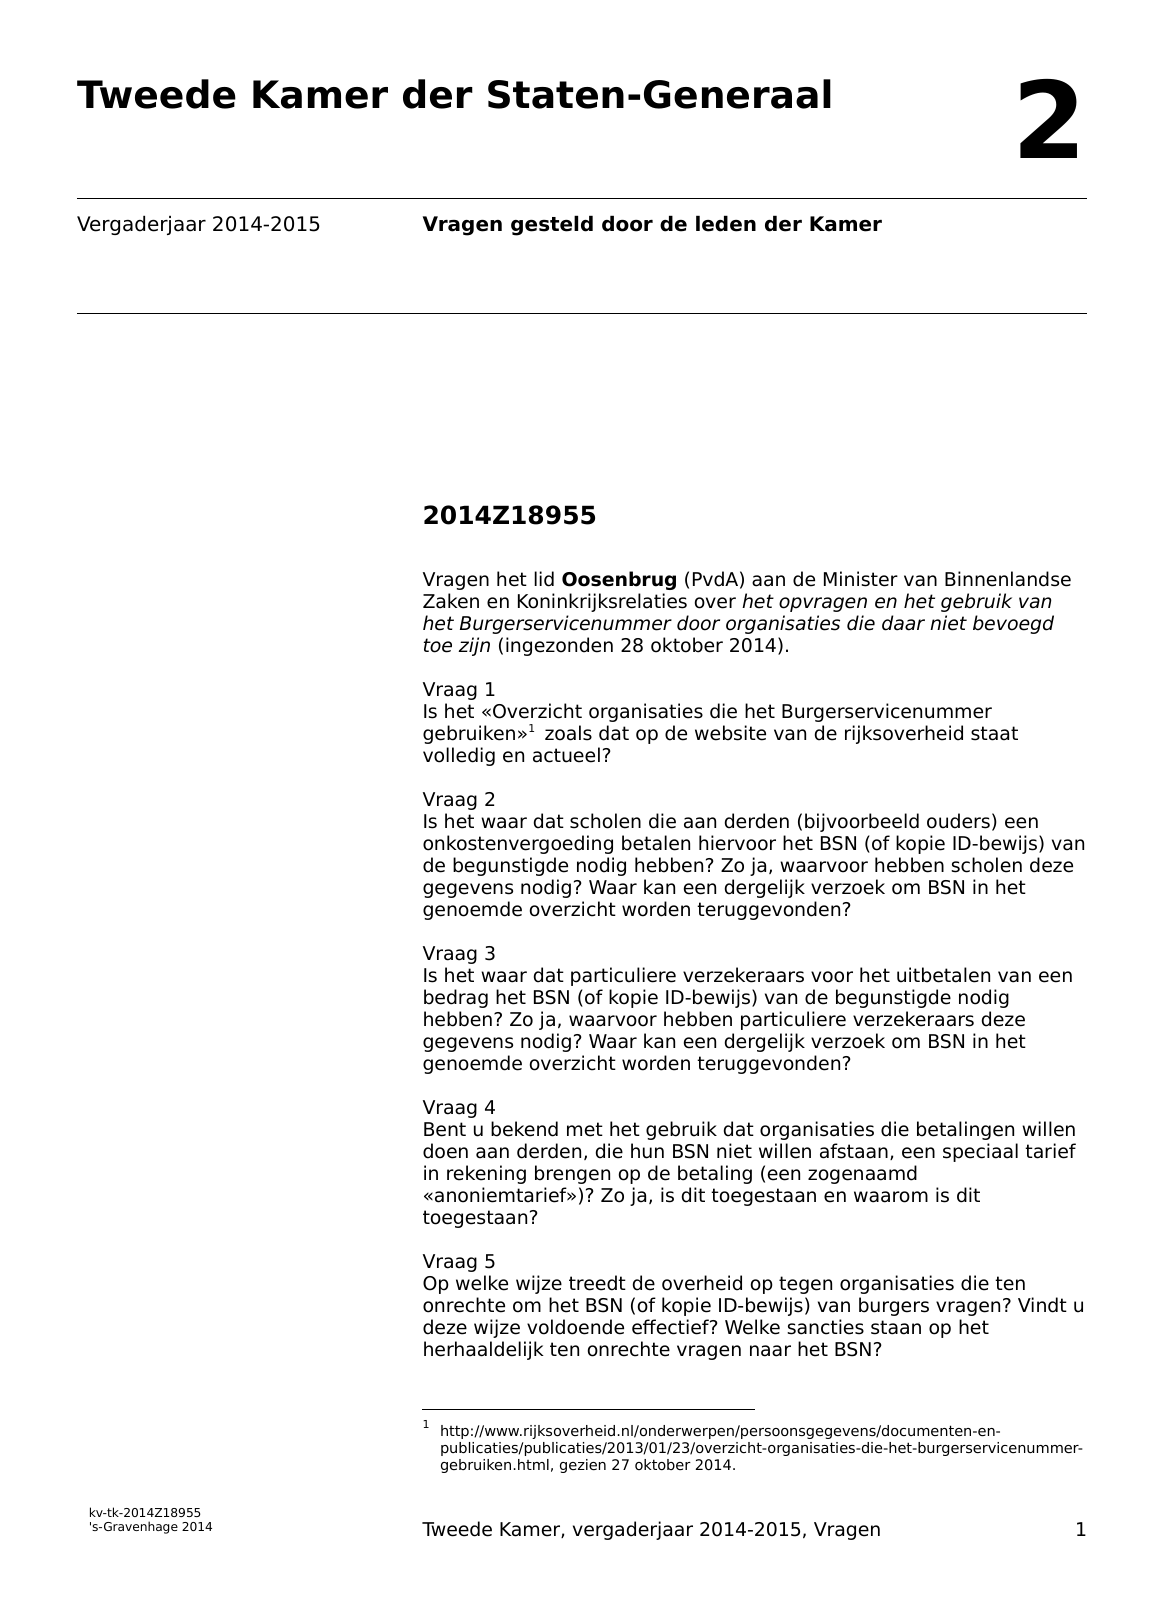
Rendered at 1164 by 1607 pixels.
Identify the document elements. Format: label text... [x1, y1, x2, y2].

table_cell Vragen gesteld door de leden der Kamer [422, 199, 1087, 313]
text Bent u bekend met het gebruik dat organisaties die betalingen willen doen aan derden, die hun BSN niet willen afstaan, een speciaal tarief in rekening brengen op de betaling (een zogenaamd «anoniemtarief»)? Zo ja, is dit toegestaan en waarom is dit toegestaan? [422, 1119, 1087, 1229]
text Vraag 5 [422, 1251, 1087, 1273]
table_header 2 [886, 59, 1087, 198]
text Op welke wijze treedt de overheid op tegen organisaties die ten onrechte om het BSN (of kopie ID-bewijs) van burgers vragen? Vindt u deze wijze voldoende effectief? Welke sancties staan op het herhaaldelijk ten onrechte vragen naar het BSN? [422, 1273, 1087, 1361]
text kv-tk-2014Z18955 [88, 1506, 323, 1520]
text Vraag 2 [422, 789, 1087, 811]
table_header Tweede Kamer der Staten-Generaal [77, 59, 886, 198]
text Is het waar dat scholen die aan derden (bijvoorbeeld ouders) een onkostenvergoeding betalen hiervoor het BSN (of kopie ID-bewijs) van de begunstigde nodig hebben? Zo ja, waarvoor hebben scholen deze gegevens nodig? Waar kan een dergelijk verzoek om BSN in het genoemde overzicht worden teruggevonden? [422, 811, 1087, 921]
text Is het waar dat particuliere verzekeraars voor het uitbetalen van een bedrag het BSN (of kopie ID-bewijs) van de begunstigde nodig hebben? Zo ja, waarvoor hebben particuliere verzekeraars deze gegevens nodig? Waar kan een dergelijk verzoek om BSN in het genoemde overzicht worden teruggevonden? [422, 965, 1087, 1075]
text Vraag 3 [422, 943, 1087, 965]
text Vraag 1 [422, 679, 1087, 701]
text http://www.rijksoverheid.nl/onderwerpen/persoonsgegevens/documenten-en-publicaties/publicaties/2013/01/23/overzicht-organisaties-die-het-burgerservicenummer-gebruiken.html, gezien 27 oktober 2014. [422, 1418, 1087, 1474]
table_cell Vergaderjaar 2014-2015 [77, 199, 422, 313]
text 's-Gravenhage 2014 [88, 1520, 323, 1534]
text Vraag 4 [422, 1097, 1087, 1119]
text Vragen het lid Oosenbrug (PvdA) aan de Minister van Binnenlandse Zaken en Koninkrijksrelaties over het opvragen en het gebruik van het Burgerservicenummer door organisaties die daar niet bevoegd toe zijn (ingezonden 28 oktober 2014). [422, 569, 1087, 657]
text Is het «Overzicht organisaties die het Burgerservicenummer gebruiken» zoals dat op de website van de rijksoverheid staat volledig en actueel? [422, 701, 1087, 767]
text 2014Z18955 [422, 501, 1087, 531]
